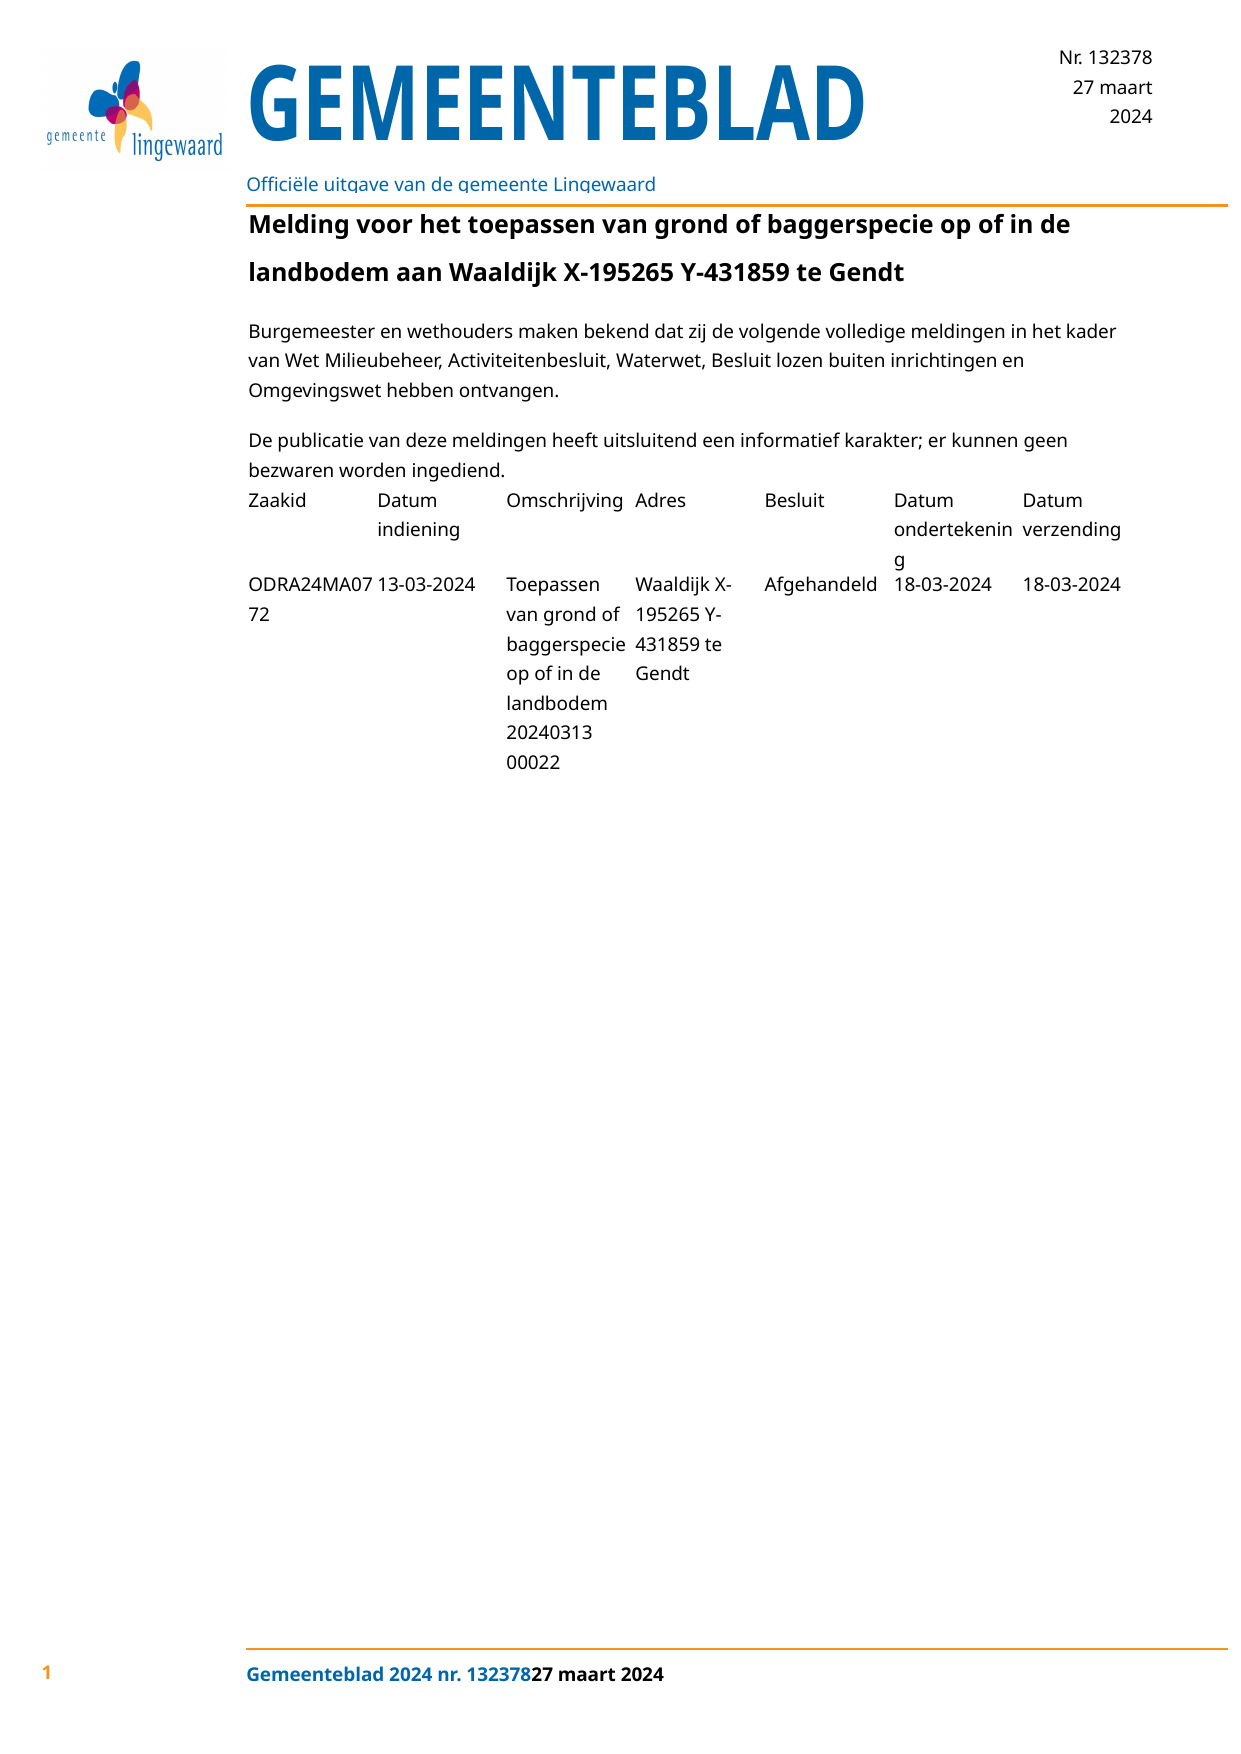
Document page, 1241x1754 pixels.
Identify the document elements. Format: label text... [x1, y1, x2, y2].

table_header Datum ondertekening [894, 487, 1022, 572]
text Burgemeester en wethouders maken bekend dat zij de volgende volledige meldingen in het kader van Wet Milieubeheer, Activiteitenbesluit, Waterwet, Besluit lozen buiten inrichtingen en Omgevingswet hebben ontvangen. [248, 318, 1152, 403]
table_header Adres [635, 487, 764, 572]
table_header Besluit [764, 487, 893, 572]
table_header Datum verzending [1023, 487, 1152, 572]
table_cell 18-03-2024 [1023, 572, 1152, 775]
picture [41, 47, 231, 172]
table_cell ODRA24MA0772 [248, 572, 377, 775]
table_header Datum indiening [377, 487, 506, 572]
text Melding voor het toepassen van grond of baggerspecie op of in de landbodem aan Waaldijk X-195265 Y-431859 te Gendt [248, 207, 1152, 288]
table_cell Toepassen van grond of baggerspecie op of in de landbodem 20240313 00022 [506, 572, 635, 775]
table_cell 18-03-2024 [894, 572, 1022, 775]
text De publicatie van deze meldingen heeft uitsluitend een informatief karakter; er kunnen geen bezwaren worden ingediend. [248, 427, 1152, 483]
table_header Zaakid [248, 487, 377, 572]
table_cell 13-03-2024 [377, 572, 506, 775]
table_cell Waaldijk X-195265 Y-431859 te Gendt [635, 572, 764, 775]
table_cell Afgehandeld [764, 572, 893, 775]
table_header Omschrijving [506, 487, 635, 572]
